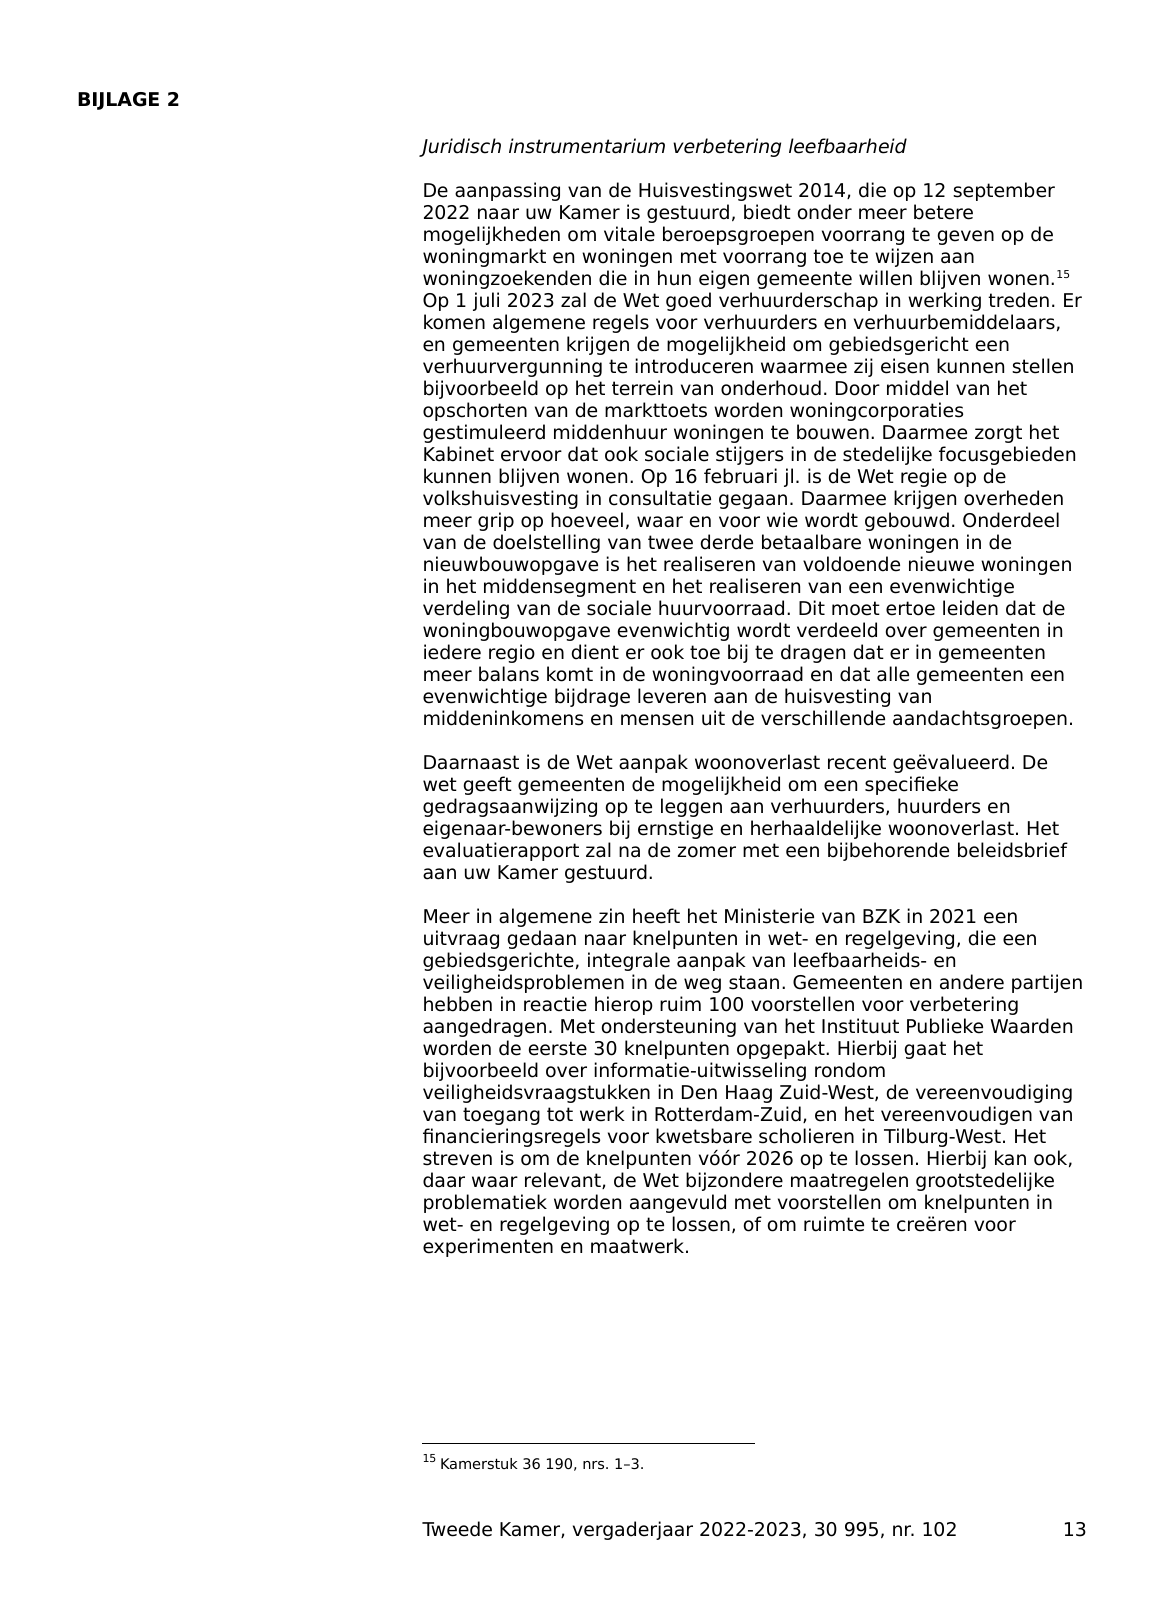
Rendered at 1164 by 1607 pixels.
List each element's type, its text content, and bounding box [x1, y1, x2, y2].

text Meer in algemene zin heeft het Ministerie van BZK in 2021 een uitvraag gedaan naar knelpunten in wet- en regelgeving, die een gebiedsgerichte, integrale aanpak van leefbaarheids- en veiligheidsproblemen in de weg staan. Gemeenten en andere partijen hebben in reactie hierop ruim 100 voorstellen voor verbetering aangedragen. Met ondersteuning van het Instituut Publieke Waarden worden de eerste 30 knelpunten opgepakt. Hierbij gaat het bijvoorbeeld over informatie-uitwisseling rondom veiligheidsvraagstukken in Den Haag Zuid-West, de vereenvoudiging van toegang tot werk in Rotterdam-Zuid, en het vereenvoudigen van financieringsregels voor kwetsbare scholieren in Tilburg-West. Het streven is om de knelpunten vóór 2026 op te lossen. Hierbij kan ook, daar waar relevant, de Wet bijzondere maatregelen grootstedelijke problematiek worden aangevuld met voorstellen om knelpunten in wet- en regelgeving op te lossen, of om ruimte te creëren voor experimenten en maatwerk. [422, 906, 1087, 1258]
text De aanpassing van de Huisvestingswet 2014, die op 12 september 2022 naar uw Kamer is gestuurd, biedt onder meer betere mogelijkheden om vitale beroepsgroepen voorrang te geven op de woningmarkt en woningen met voorrang toe te wijzen aan woningzoekenden die in hun eigen gemeente willen blijven wonen. Op 1 juli 2023 zal de Wet goed verhuurderschap in werking treden. Er komen algemene regels voor verhuurders en verhuurbemiddelaars, en gemeenten krijgen de mogelijkheid om gebiedsgericht een verhuurvergunning te introduceren waarmee zij eisen kunnen stellen bijvoorbeeld op het terrein van onderhoud. Door middel van het opschorten van de markttoets worden woningcorporaties gestimuleerd middenhuur woningen te bouwen. Daarmee zorgt het Kabinet ervoor dat ook sociale stijgers in de stedelijke focusgebieden kunnen blijven wonen. Op 16 februari jl. is de Wet regie op de volkshuisvesting in consultatie gegaan. Daarmee krijgen overheden meer grip op hoeveel, waar en voor wie wordt gebouwd. Onderdeel van de doelstelling van twee derde betaalbare woningen in de nieuwbouwopgave is het realiseren van voldoende nieuwe woningen in het middensegment en het realiseren van een evenwichtige verdeling van de sociale huurvoorraad. Dit moet ertoe leiden dat de woningbouwopgave evenwichtig wordt verdeeld over gemeenten in iedere regio en dient er ook toe bij te dragen dat er in gemeenten meer balans komt in de woningvoorraad en dat alle gemeenten een evenwichtige bijdrage leveren aan de huisvesting van middeninkomens en mensen uit de verschillende aandachtsgroepen. [422, 180, 1087, 730]
text Daarnaast is de Wet aanpak woonoverlast recent geëvalueerd. De wet geeft gemeenten de mogelijkheid om een specifieke gedragsaanwijzing op te leggen aan verhuurders, huurders en eigenaar-bewoners bij ernstige en herhaaldelijke woonoverlast. Het evaluatierapport zal na de zomer met een bijbehorende beleidsbrief aan uw Kamer gestuurd. [422, 752, 1087, 884]
subtitle BIJLAGE 2 [77, 89, 1087, 111]
text Kamerstuk 36 190, nrs. 1–3. [422, 1452, 1087, 1474]
subtitle Juridisch instrumentarium verbetering leefbaarheid [422, 136, 1087, 158]
